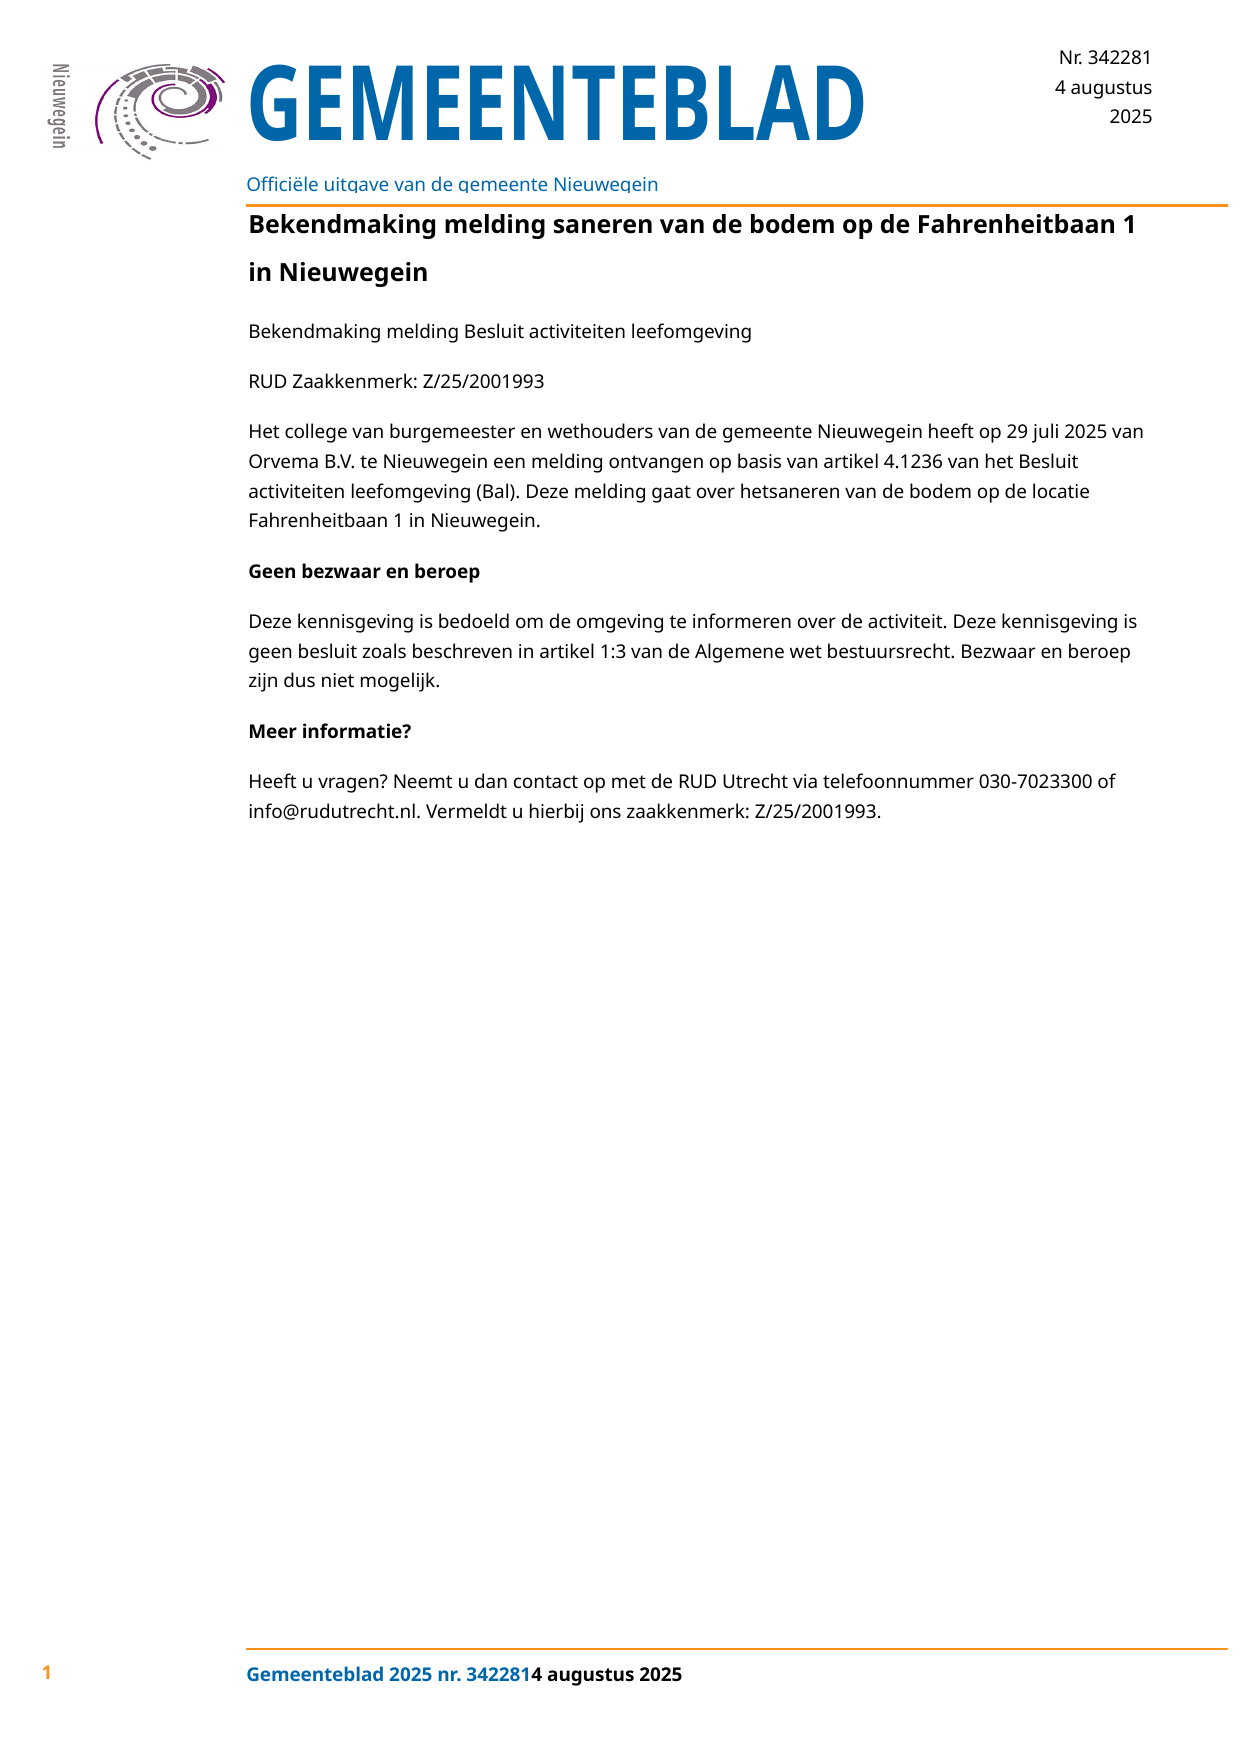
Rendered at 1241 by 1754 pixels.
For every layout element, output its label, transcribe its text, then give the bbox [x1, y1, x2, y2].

text RUD Zaakkenmerk: Z/25/2001993 [248, 368, 1152, 394]
text Meer informatie? [248, 718, 1152, 744]
text Heeft u vragen? Neemt u dan contact op met de RUD Utrecht via telefoonnummer 030-7023300 of info@rudutrecht.nl. Vermeldt u hierbij ons zaakkenmerk: Z/25/2001993. [248, 768, 1152, 824]
picture [41, 47, 231, 172]
text Het college van burgemeester en wethouders van de gemeente Nieuwegein heeft op 29 juli 2025 van Orvema B.V. te Nieuwegein een melding ontvangen op basis van artikel 4.1236 van het Besluit activiteiten leefomgeving (Bal). Deze melding gaat over hetsaneren van de bodem op de locatie Fahrenheitbaan 1 in Nieuwegein. [248, 419, 1152, 533]
text Geen bezwaar en beroep [248, 558, 1152, 584]
text Bekendmaking melding Besluit activiteiten leefomgeving [248, 318, 1152, 344]
text Bekendmaking melding saneren van de bodem op de Fahrenheitbaan 1 in Nieuwegein [248, 207, 1152, 288]
text Deze kennisgeving is bedoeld om de omgeving te informeren over de activiteit. Deze kennisgeving is geen besluit zoals beschreven in artikel 1:3 van de Algemene wet bestuursrecht. Bezwaar en beroep zijn dus niet mogelijk. [248, 608, 1152, 693]
